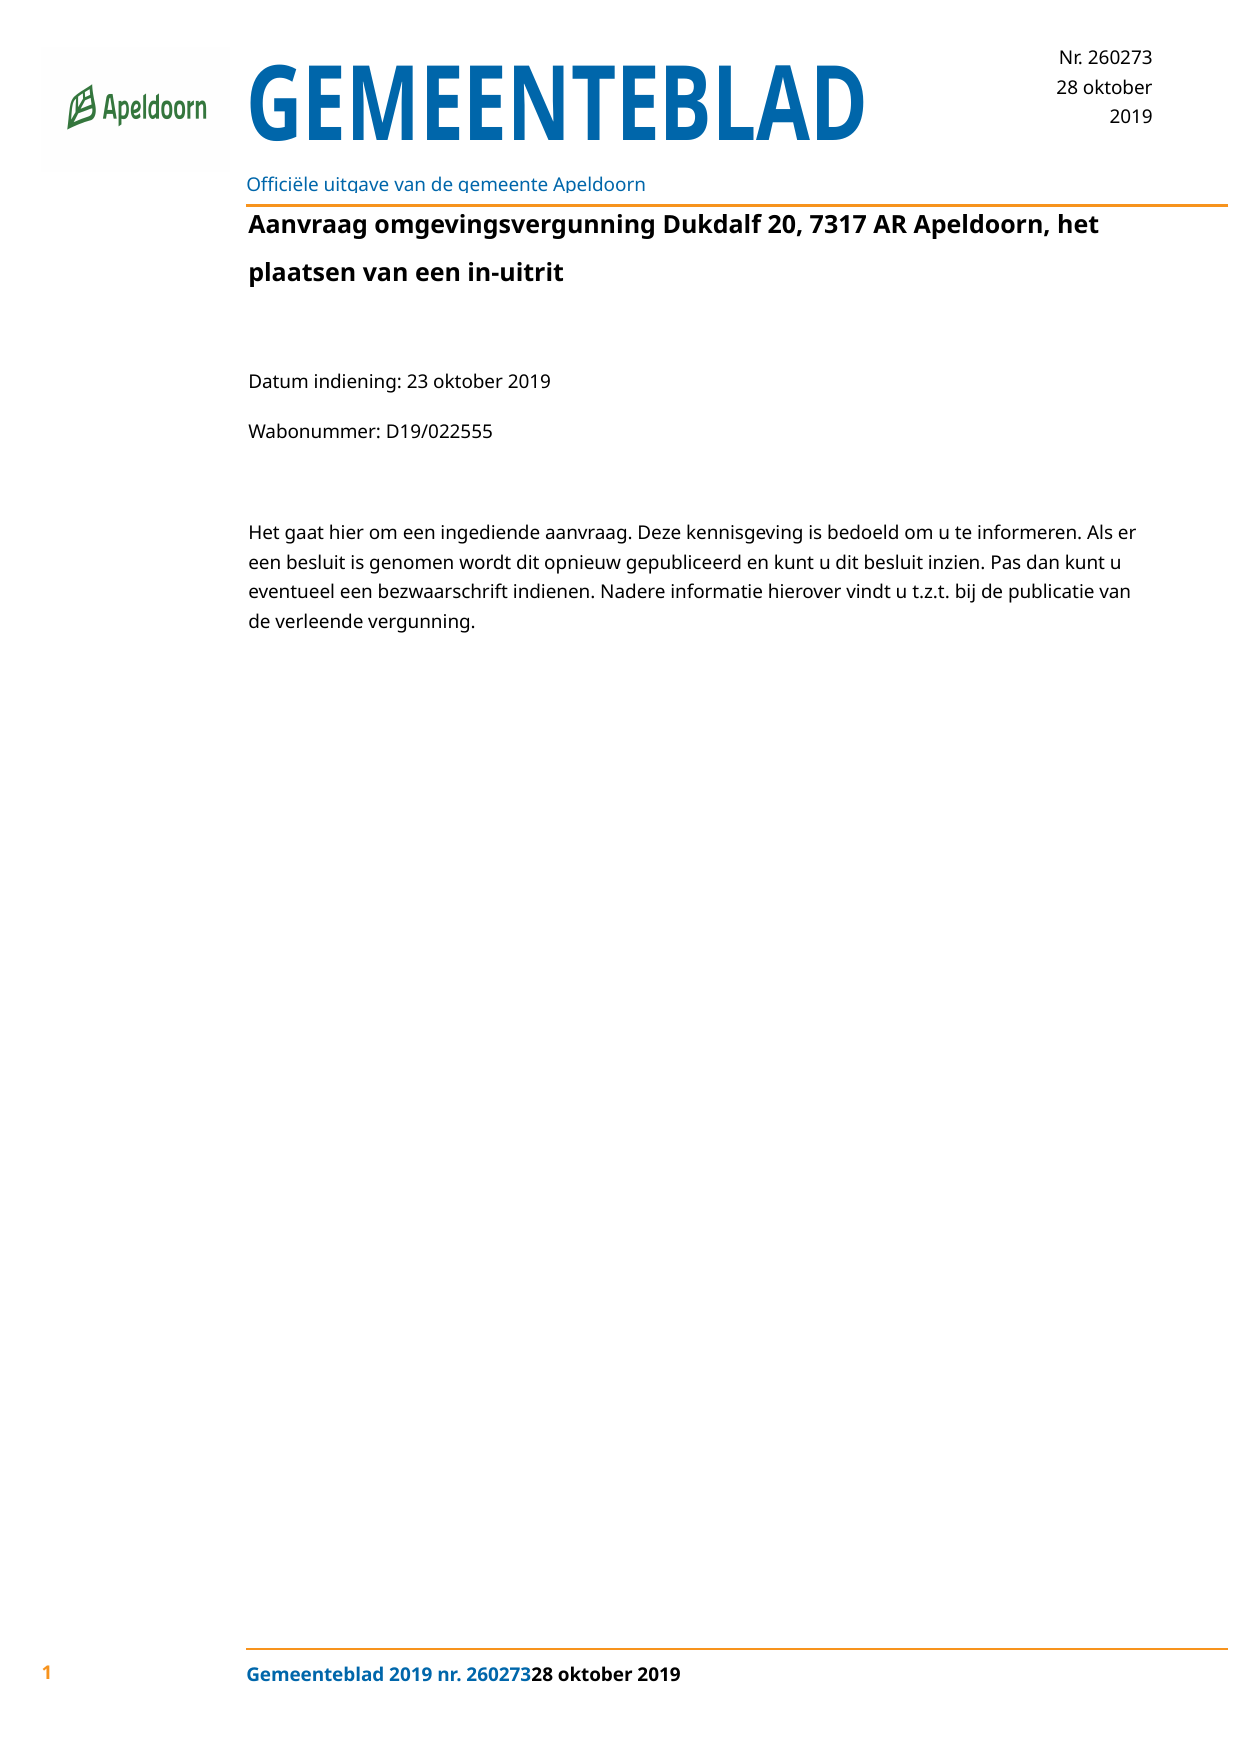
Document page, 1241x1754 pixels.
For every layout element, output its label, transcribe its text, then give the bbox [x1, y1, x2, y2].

picture [41, 47, 231, 172]
text Aanvraag omgevingsvergunning Dukdalf 20, 7317 AR Apeldoorn, het plaatsen van een in-uitrit [248, 207, 1152, 288]
text Het gaat hier om een ingediende aanvraag. Deze kennisgeving is bedoeld om u te informeren. Als er een besluit is genomen wordt dit opnieuw gepubliceerd en kunt u dit besluit inzien. Pas dan kunt u eventueel een bezwaarschrift indienen. Nadere informatie hierover vindt u t.z.t. bij de publicatie van de verleende vergunning. [248, 519, 1152, 634]
text Wabonummer: D19/022555 [248, 419, 1152, 444]
text Datum indiening: 23 oktober 2019 [248, 368, 1152, 394]
